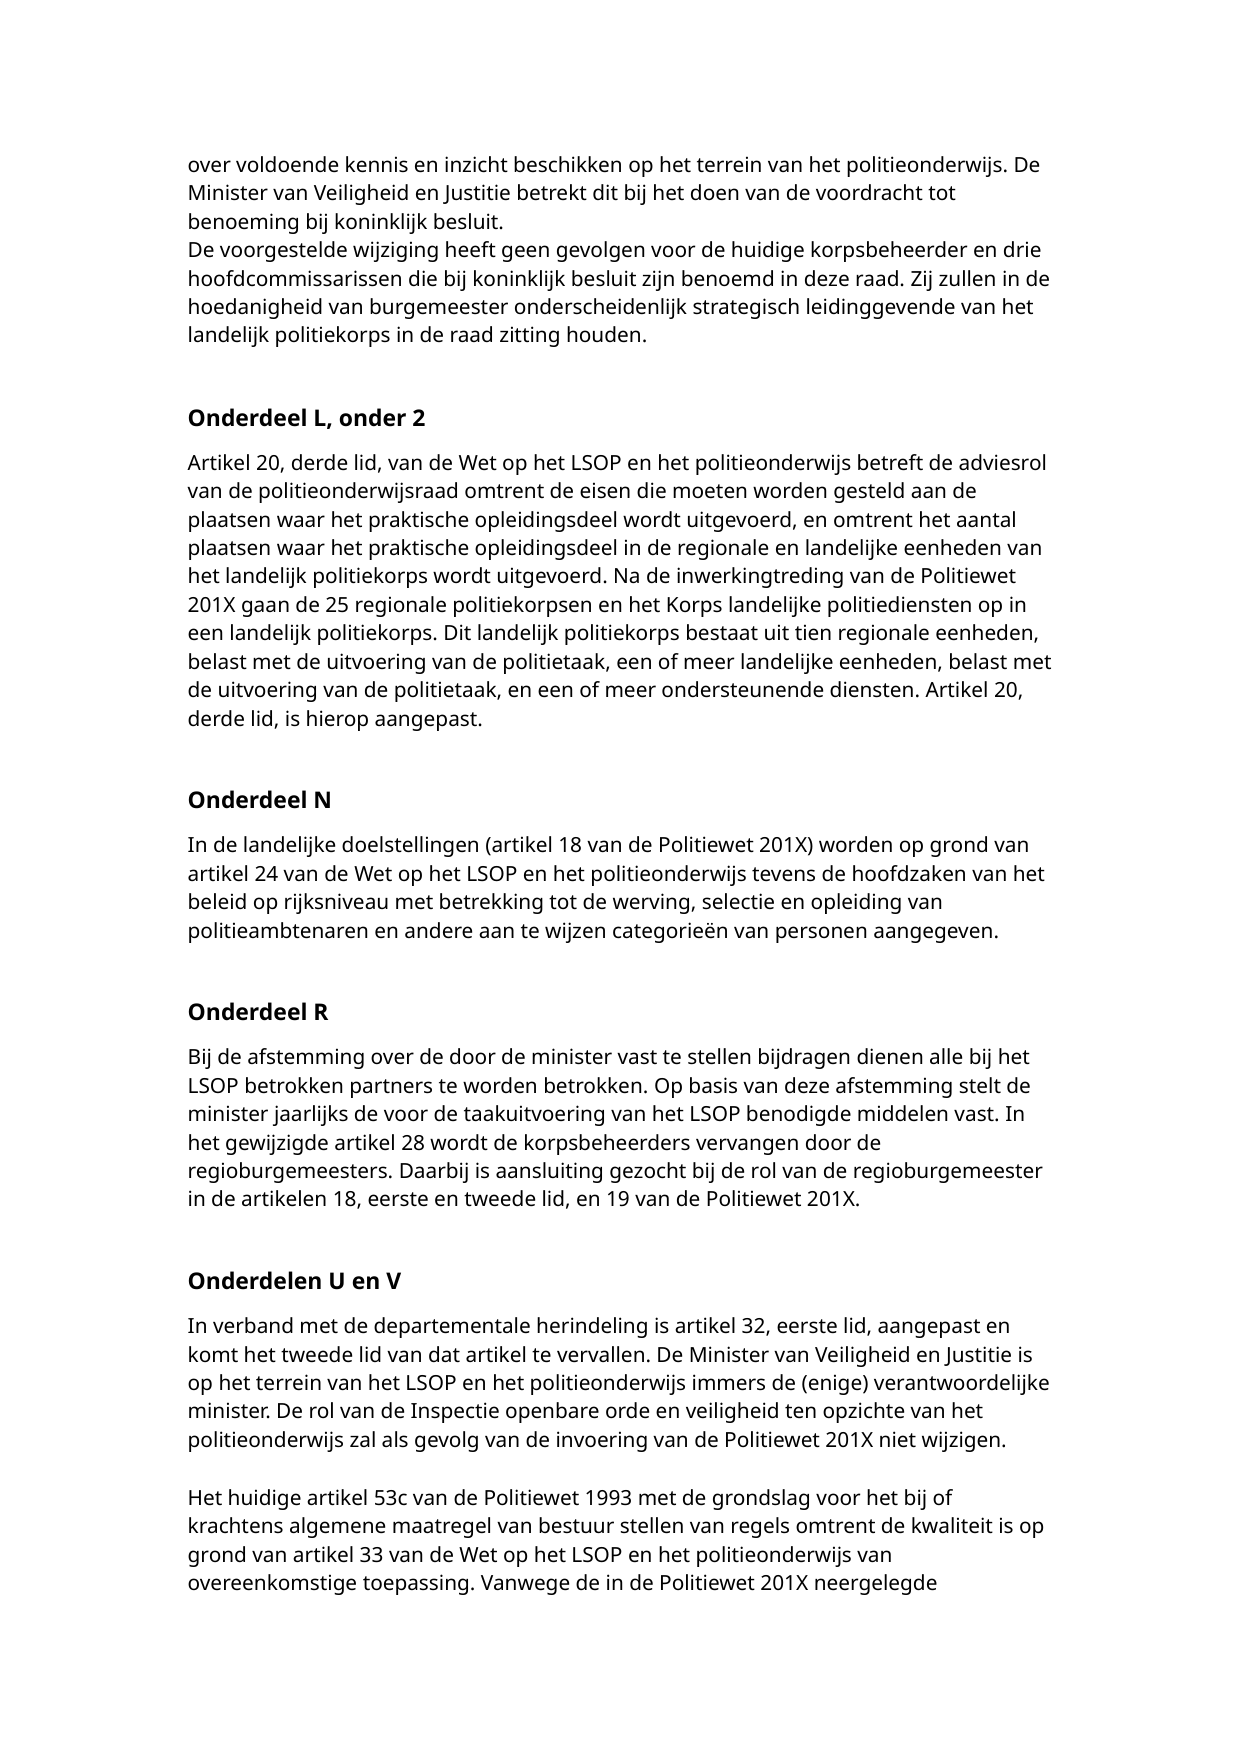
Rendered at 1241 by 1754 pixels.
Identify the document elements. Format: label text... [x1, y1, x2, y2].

subtitle Onderdeel L, onder 2 [187, 402, 1053, 433]
subtitle Onderdeel R [187, 996, 1053, 1027]
subtitle Onderdelen U en V [187, 1265, 1053, 1296]
text Bij de afstemming over de door de minister vast te stellen bijdragen dienen alle bij het LSOP betrokken partners te worden betrokken. Op basis van deze afstemming stelt de minister jaarlijks de voor de taakuitvoering van het LSOP benodigde middelen vast. In het gewijzigde artikel 28 wordt de korpsbeheerders vervangen door de regioburgemeesters. Daarbij is aansluiting gezocht bij de rol van de regioburgemeester in de artikelen 18, eerste en tweede lid, en 19 van de Politiewet 201X. [187, 1042, 1053, 1213]
text In de landelijke doelstellingen (artikel 18 van de Politiewet 201X) worden op grond van artikel 24 van de Wet op het LSOP en het politieonderwijs tevens de hoofdzaken van het beleid op rijksniveau met betrekking tot de werving, selectie en opleiding van politieambtenaren en andere aan te wijzen categorieën van personen aangegeven. [187, 830, 1053, 944]
text Het huidige artikel 53c van de Politiewet 1993 met de grondslag voor het bij of krachtens algemene maatregel van bestuur stellen van regels omtrent de kwaliteit is op grond van artikel 33 van de Wet op het LSOP en het politieonderwijs van overeenkomstige toepassing. Vanwege de in de Politiewet 201X neergelegde [187, 1483, 1053, 1597]
text De voorgestelde wijziging heeft geen gevolgen voor de huidige korpsbeheerder en drie hoofdcommissarissen die bij koninklijk besluit zijn benoemd in deze raad. Zij zullen in de hoedanigheid van burgemeester onderscheidenlijk strategisch leidinggevende van het landelijk politiekorps in de raad zitting houden. [187, 235, 1053, 349]
text Artikel 20, derde lid, van de Wet op het LSOP en het politieonderwijs betreft de adviesrol van de politieonderwijsraad omtrent de eisen die moeten worden gesteld aan de plaatsen waar het praktische opleidingsdeel wordt uitgevoerd, en omtrent het aantal plaatsen waar het praktische opleidingsdeel in de regionale en landelijke eenheden van het landelijk politiekorps wordt uitgevoerd. Na de inwerkingtreding van de Politiewet 201X gaan de 25 regionale politiekorpsen en het Korps landelijke politiediensten op in een landelijk politiekorps. Dit landelijk politiekorps bestaat uit tien regionale eenheden, belast met de uitvoering van de politietaak, een of meer landelijke eenheden, belast met de uitvoering van de politietaak, en een of meer ondersteunende diensten. Artikel 20, derde lid, is hierop aangepast. [187, 448, 1053, 732]
subtitle Onderdeel N [187, 784, 1053, 815]
text over voldoende kennis en inzicht beschikken op het terrein van het politieonderwijs. De Minister van Veiligheid en Justitie betrekt dit bij het doen van de voordracht tot benoeming bij koninklijk besluit. [187, 150, 1053, 235]
text In verband met de departementale herindeling is artikel 32, eerste lid, aangepast en komt het tweede lid van dat artikel te vervallen. De Minister van Veiligheid en Justitie is op het terrein van het LSOP en het politieonderwijs immers de (enige) verantwoordelijke minister. De rol van de Inspectie openbare orde en veiligheid ten opzichte van het politieonderwijs zal als gevolg van de invoering van de Politiewet 201X niet wijzigen. [187, 1311, 1053, 1453]
